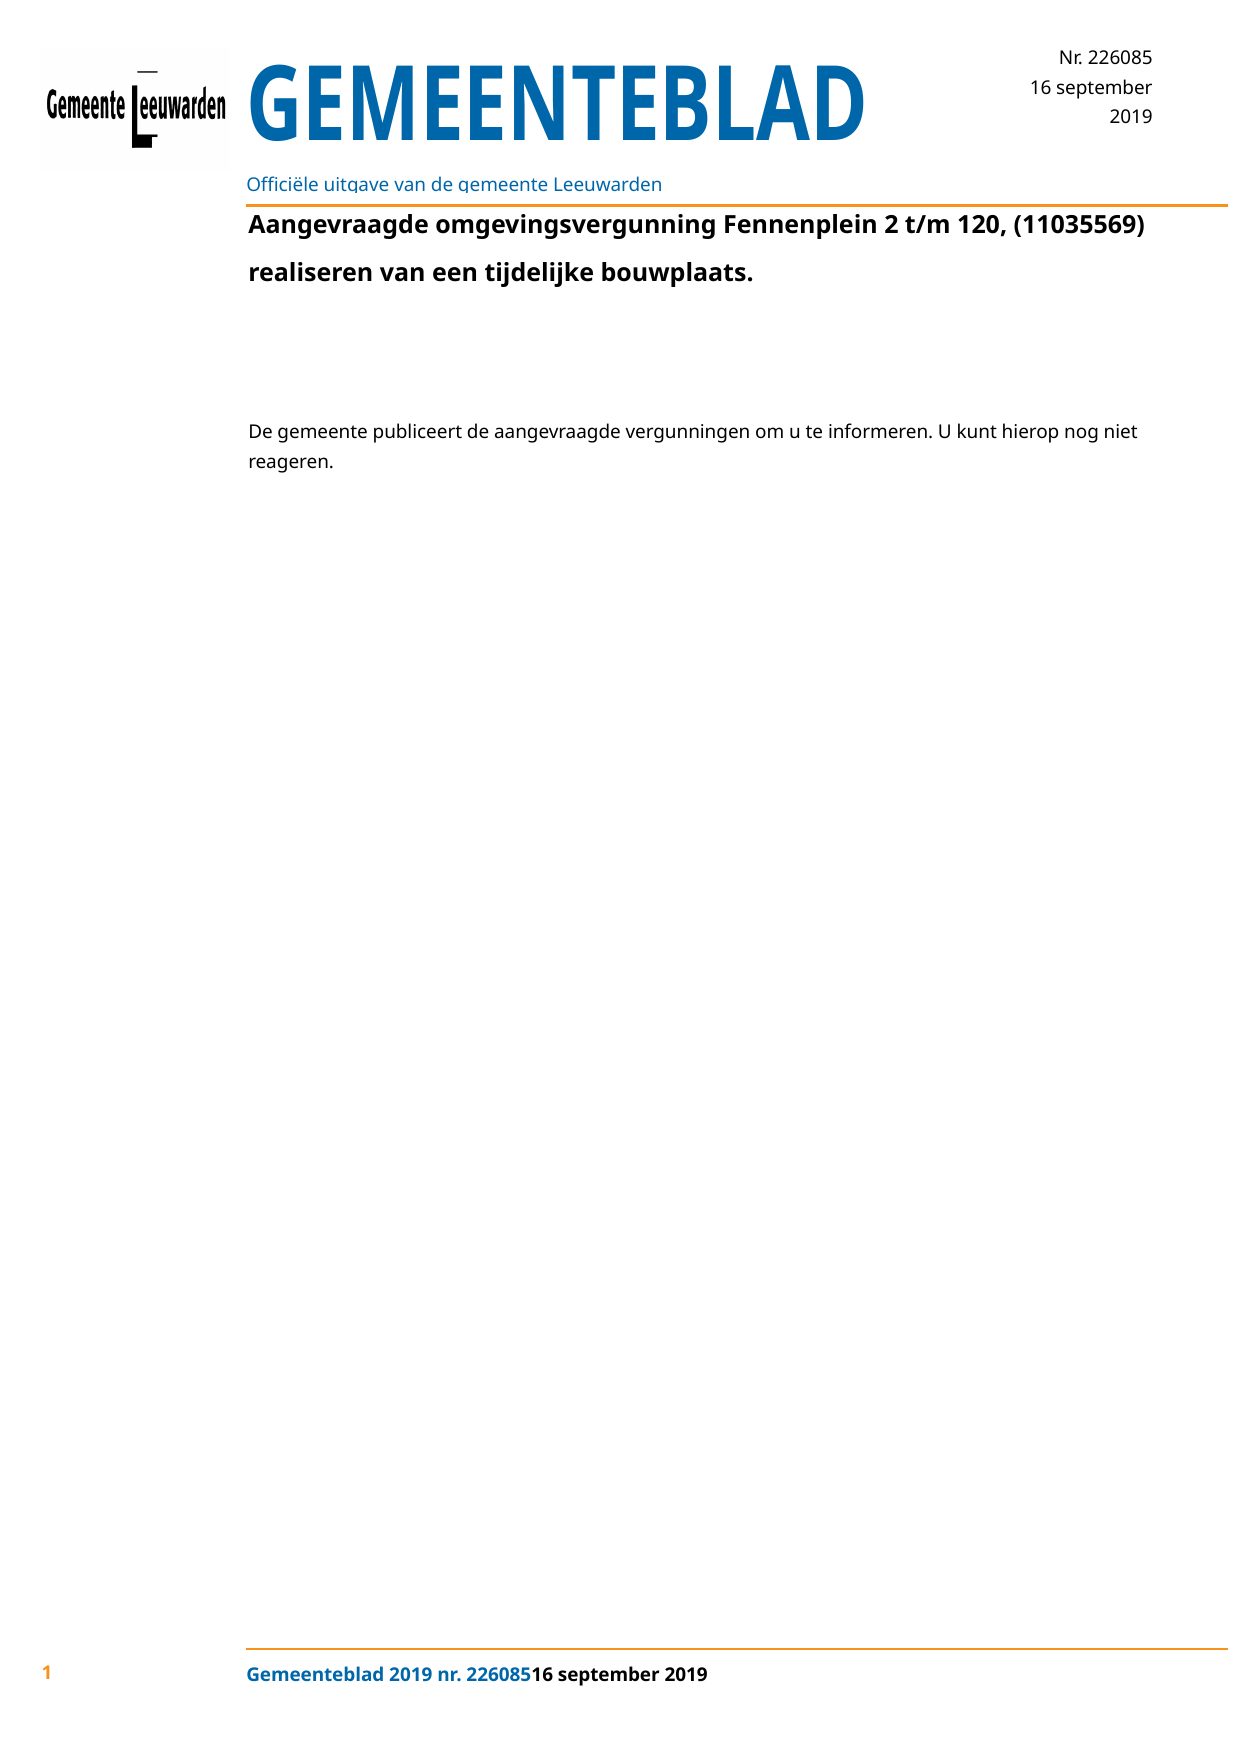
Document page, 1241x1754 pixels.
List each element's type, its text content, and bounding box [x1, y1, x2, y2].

text De gemeente publiceert de aangevraagde vergunningen om u te informeren. U kunt hierop nog niet reageren. [248, 419, 1152, 474]
picture [41, 47, 231, 172]
text Aangevraagde omgevingsvergunning Fennenplein 2 t/m 120, (11035569) realiseren van een tijdelijke bouwplaats. [248, 207, 1152, 288]
